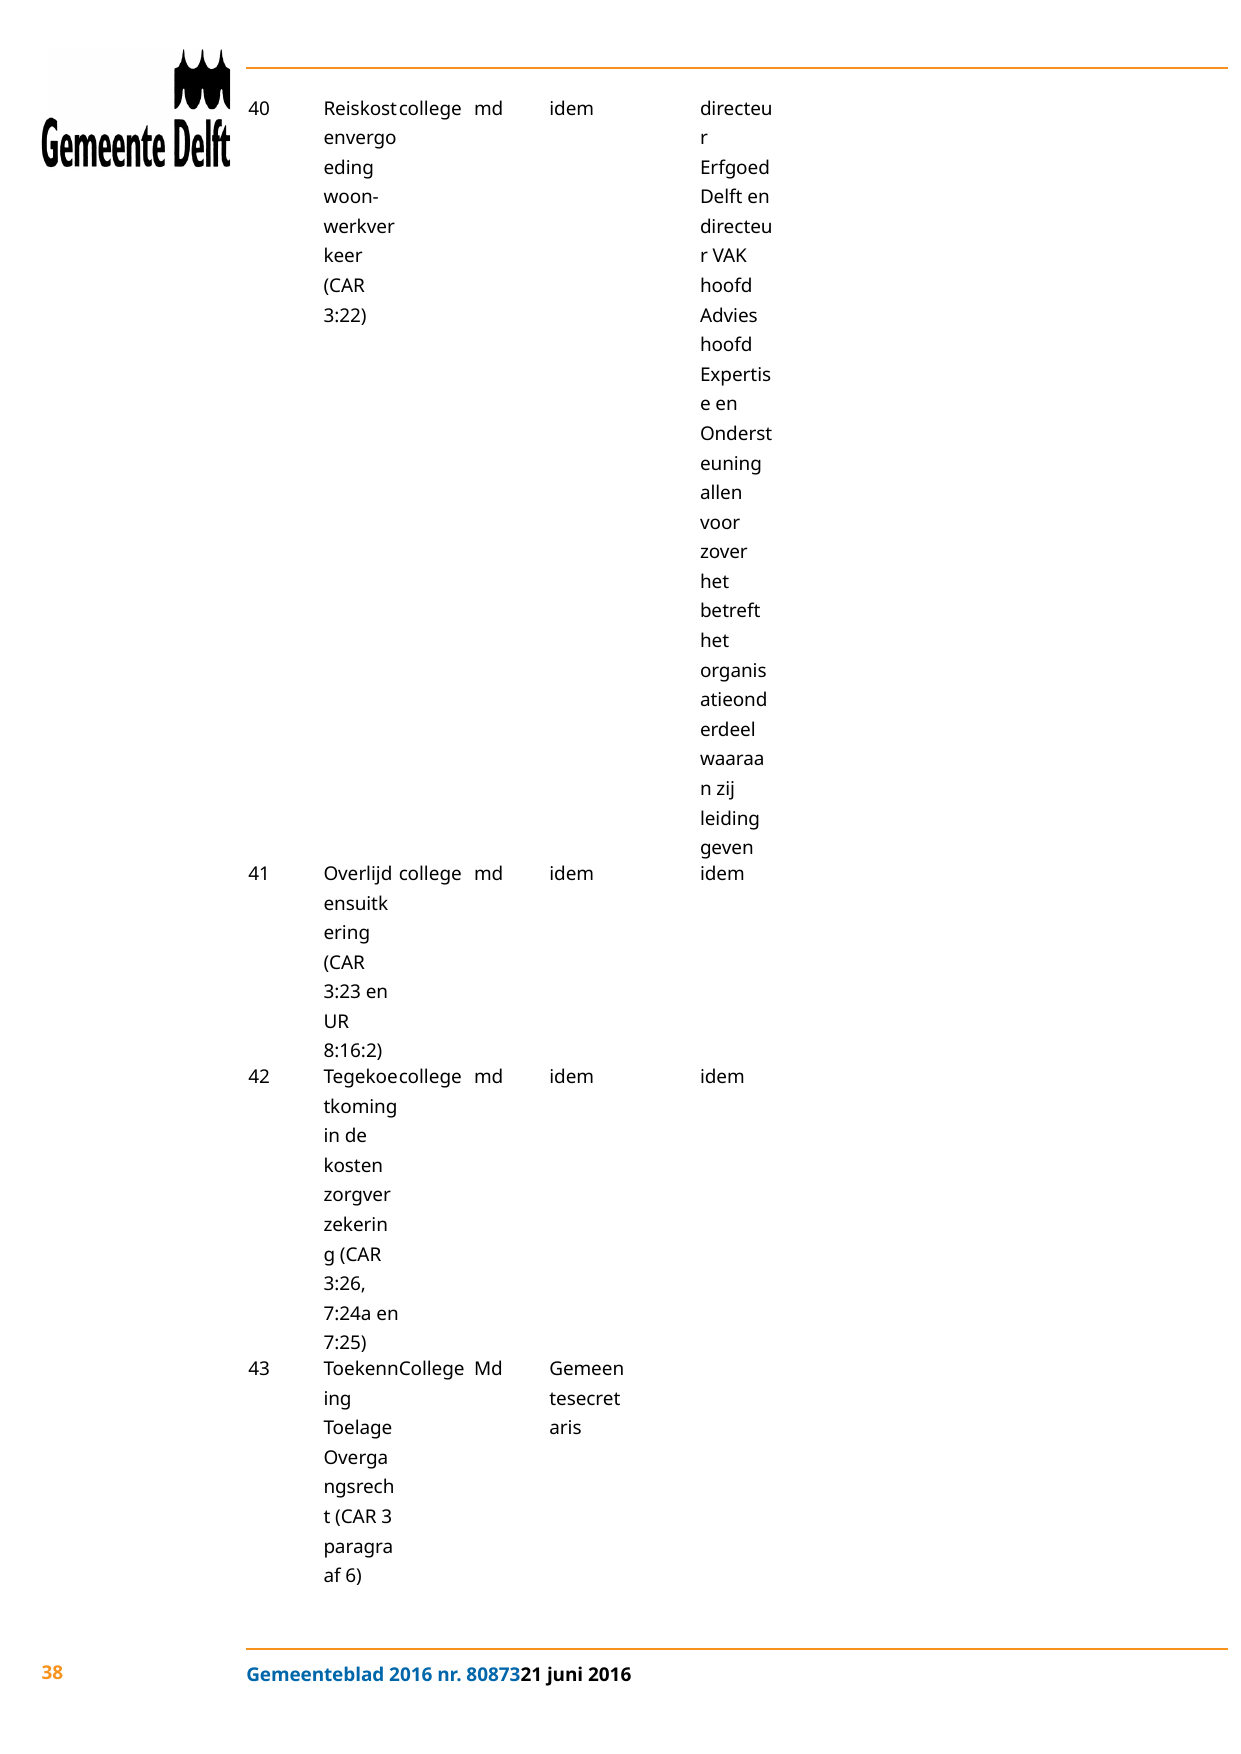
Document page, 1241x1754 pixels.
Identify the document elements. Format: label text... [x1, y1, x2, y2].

table_cell [775, 1355, 850, 1588]
table_cell Toekenning Toelage Overgangsrecht (CAR 3 paragraaf 6) [323, 1355, 398, 1588]
table_cell Overlijdensuitkering (CAR 3:23 en UR 8:16:2) [323, 860, 398, 1063]
table_cell 41 [248, 860, 323, 1063]
table_cell Tegekoetkoming in de kosten zorgverzekering (CAR 3:26, 7:24a en 7:25) [323, 1063, 398, 1355]
table_cell [625, 1355, 700, 1588]
table_cell college [399, 860, 474, 1063]
table_cell [625, 1063, 700, 1355]
table_cell idem [700, 860, 775, 1063]
table_cell college [399, 95, 474, 860]
table_cell idem [549, 95, 624, 860]
table_cell [775, 1063, 850, 1355]
table_cell College [399, 1355, 474, 1588]
table_cell directeur Erfgoed Delft en directeur VAK hoofd Advies hoofd Expertise en Ondersteuning allen voor zover het betreft het organisatieonderdeel waaraan zij leiding geven [700, 95, 775, 860]
table_cell 43 [248, 1355, 323, 1588]
table_cell college [399, 1063, 474, 1355]
table_cell [625, 860, 700, 1063]
table_cell [775, 95, 850, 860]
table_cell idem [700, 1063, 775, 1355]
picture [41, 47, 231, 172]
table_cell 42 [248, 1063, 323, 1355]
table_cell idem [549, 860, 624, 1063]
table_cell md [474, 95, 549, 860]
table_cell [775, 860, 850, 1063]
table_cell md [474, 1063, 549, 1355]
table_cell Reiskostenvergoeding woon-werkverkeer (CAR 3:22) [323, 95, 398, 860]
table_cell idem [549, 1063, 624, 1355]
table_cell [625, 95, 700, 860]
table_cell Gemeentesecretaris [549, 1355, 624, 1588]
table_cell [700, 1355, 775, 1588]
table_cell md [474, 860, 549, 1063]
table_cell 40 [248, 95, 323, 860]
table_cell Md [474, 1355, 549, 1588]
